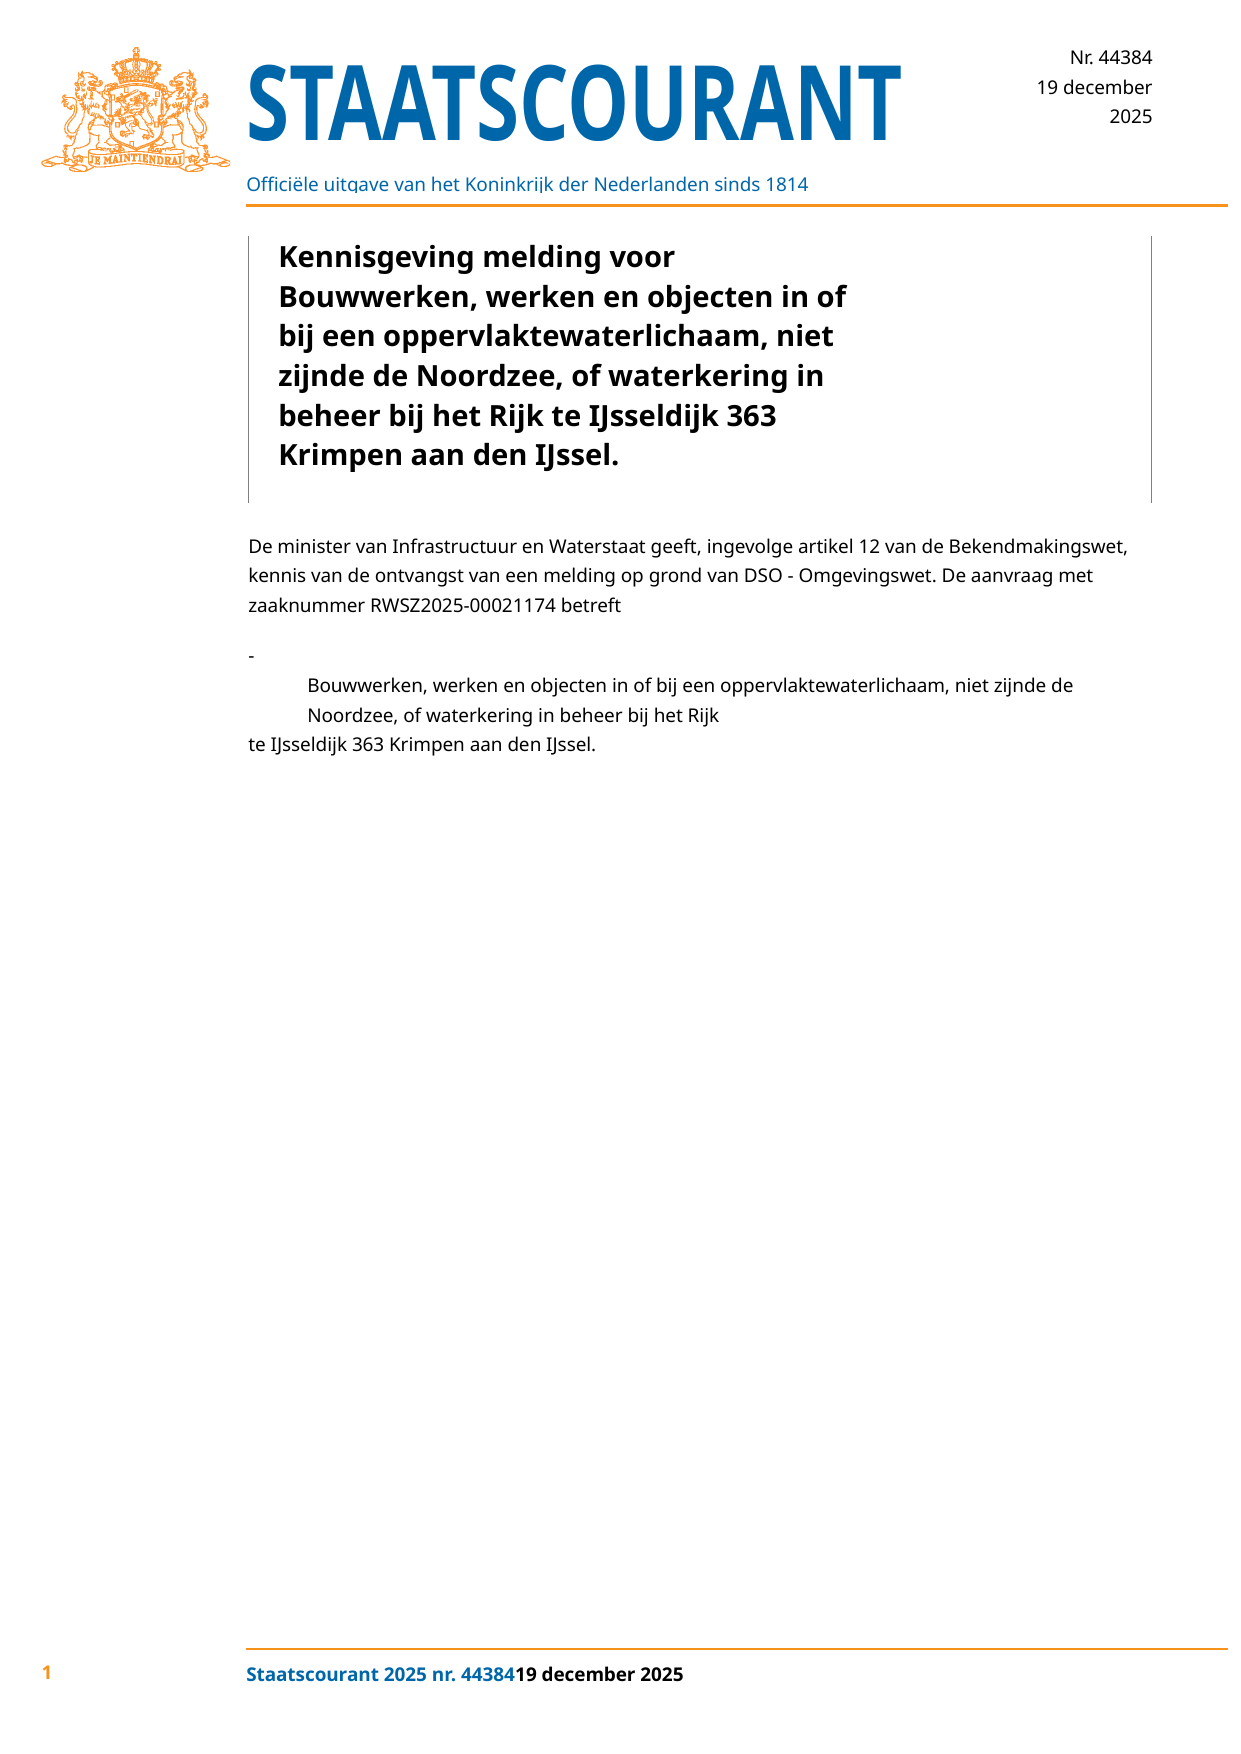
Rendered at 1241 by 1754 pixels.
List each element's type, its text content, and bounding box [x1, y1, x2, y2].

text De minister van Infrastructuur en Waterstaat geeft, ingevolge artikel 12 van de Bekendmakingswet, kennis van de ontvangst van een melding op grond van DSO - Omgevingswet. De aanvraag met zaaknummer RWSZ2025-00021174 betreft [248, 533, 1152, 618]
table_header [1090, 236, 1151, 413]
list Bouwwerken, werken en objecten in of bij een oppervlaktewaterlichaam, niet zijnde de Noordzee, of waterkering in beheer bij het Rijk [248, 672, 1152, 727]
text te IJsseldijk 363 Krimpen aan den IJssel. [248, 731, 1152, 757]
table_header [850, 414, 1151, 503]
table_header Kennisgeving melding voor Bouwwerken, werken en objecten in of bij een oppervlaktewaterlichaam, niet zijnde de Noordzee, of waterkering in beheer bij het Rijk te IJsseldijk 363 Krimpen aan den IJssel. [249, 236, 850, 503]
picture [912, 236, 1090, 414]
table_header [850, 236, 912, 413]
picture [41, 47, 231, 172]
